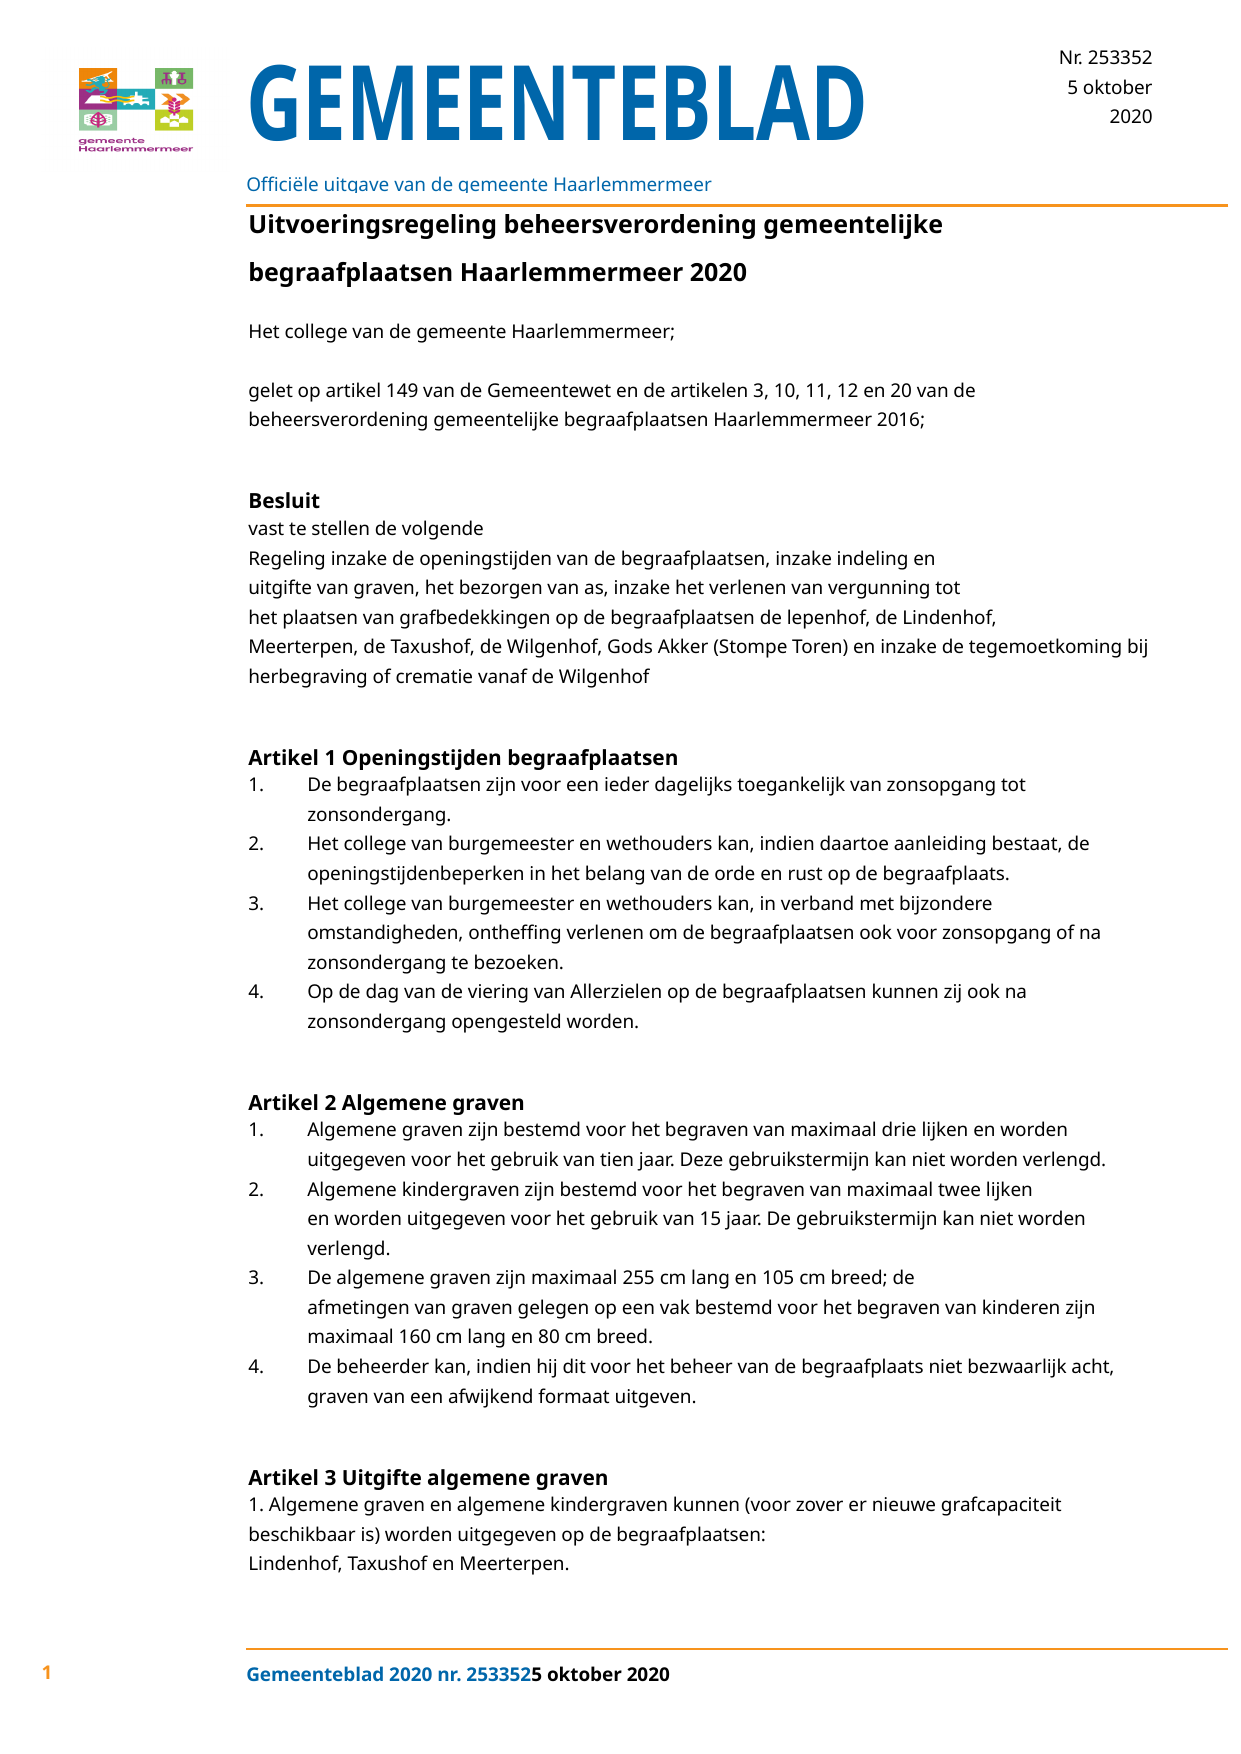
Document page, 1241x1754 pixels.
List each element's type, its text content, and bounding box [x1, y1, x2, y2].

text uitgifte van graven, het bezorgen van as, inzake het verlenen van vergunning tot [248, 574, 1152, 600]
text Artikel 2 Algemene graven [248, 1088, 1152, 1117]
picture [41, 47, 231, 172]
list De begraafplaatsen zijn voor een ieder dagelijks toegankelijk van zonsopgang tot zonsondergang. [248, 771, 1152, 827]
text Artikel 3 Uitgifte algemene graven [248, 1463, 1152, 1491]
text Lindenhof, Taxushof en Meerterpen. [248, 1550, 1152, 1576]
list Algemene kindergraven zijn bestemd voor het begraven van maximaal twee lijken [248, 1176, 1152, 1201]
text Meerterpen, de Taxushof, de Wilgenhof, Gods Akker (Stompe Toren) en inzake de tegemoetkoming bij herbegraving of crematie vanaf de Wilgenhof [248, 633, 1152, 689]
text Het college van de gemeente Haarlemmermeer; [248, 318, 1152, 344]
text 1. Algemene graven en algemene kindergraven kunnen (voor zover er nieuwe grafcapaciteit beschikbaar is) worden uitgegeven op de begraafplaatsen: [248, 1491, 1152, 1547]
text vast te stellen de volgende [248, 515, 1152, 541]
list Op de dag van de viering van Allerzielen op de begraafplaatsen kunnen zij ook na zonsondergang opengesteld worden. [248, 978, 1152, 1034]
text gelet op artikel 149 van de Gemeentewet en de artikelen 3, 10, 11, 12 en 20 van de [248, 377, 1152, 403]
text het plaatsen van grafbedekkingen op de begraafplaatsen de lepenhof, de Lindenhof, [248, 604, 1152, 629]
list De algemene graven zijn maximaal 255 cm lang en 105 cm breed; de [248, 1264, 1152, 1290]
list Het college van burgemeester en wethouders kan, indien daartoe aanleiding bestaat, de openingstijdenbeperken in het belang van de orde en rust op de begraafplaats. [248, 831, 1152, 886]
list Het college van burgemeester en wethouders kan, in verband met bijzondere omstandigheden, ontheffing verlenen om de begraafplaatsen ook voor zonsopgang of na zonsondergang te bezoeken. [248, 890, 1152, 975]
text Uitvoeringsregeling beheersverordening gemeentelijke begraafplaatsen Haarlemmermeer 2020 [248, 207, 1152, 288]
text Artikel 1 Openingstijden begraafplaatsen [248, 743, 1152, 771]
list en worden uitgegeven voor het gebruik van 15 jaar. De gebruikstermijn kan niet worden verlengd. [248, 1205, 1152, 1261]
text beheersverordening gemeentelijke begraafplaatsen Haarlemmermeer 2016; [248, 407, 1152, 432]
list afmetingen van graven gelegen op een vak bestemd voor het begraven van kinderen zijn maximaal 160 cm lang en 80 cm breed. [248, 1294, 1152, 1349]
text Regeling inzake de openingstijden van de begraafplaatsen, inzake indeling en [248, 545, 1152, 570]
text Besluit [248, 487, 1152, 515]
list De beheerder kan, indien hij dit voor het beheer van de begraafplaats niet bezwaarlijk acht, graven van een afwijkend formaat uitgeven. [248, 1353, 1152, 1408]
list Algemene graven zijn bestemd voor het begraven van maximaal drie lijken en worden uitgegeven voor het gebruik van tien jaar. Deze gebruikstermijn kan niet worden verlengd. [248, 1117, 1152, 1172]
